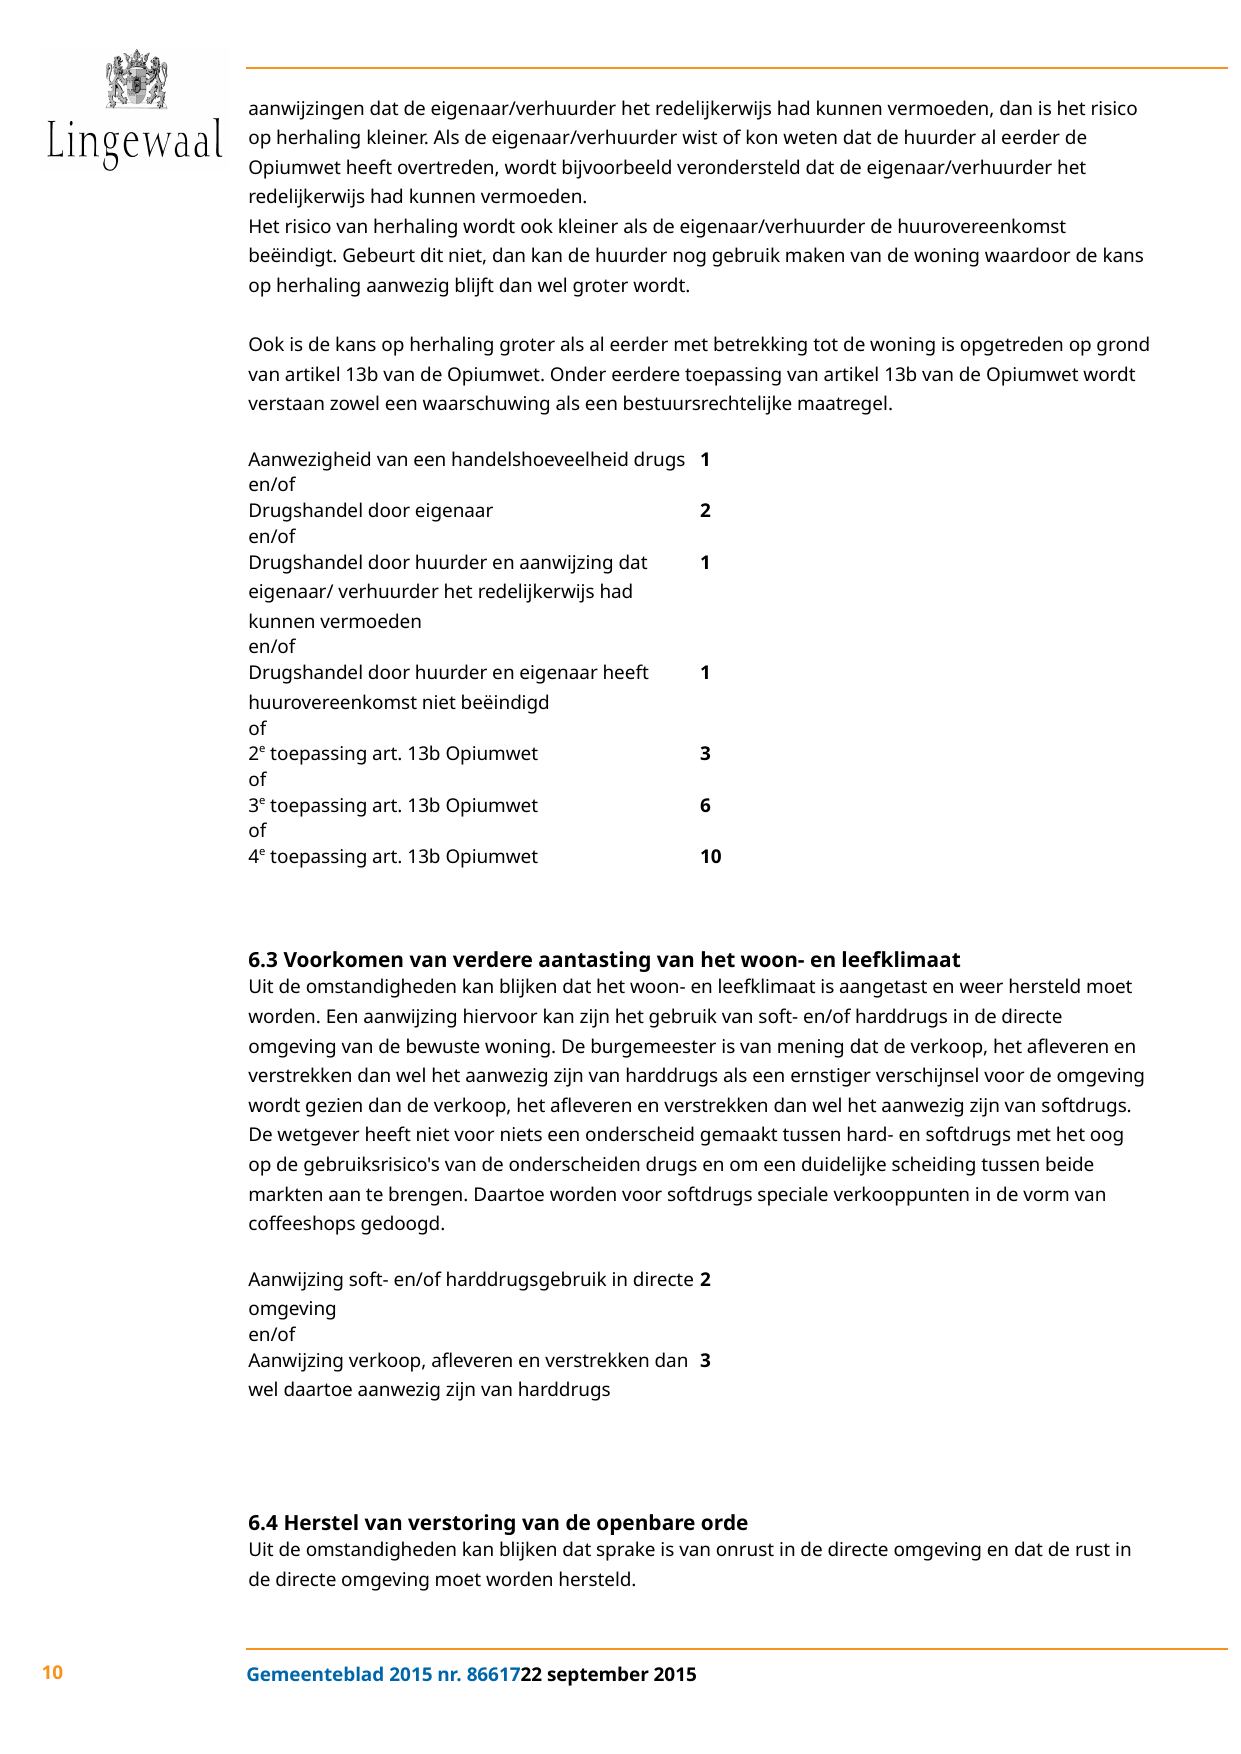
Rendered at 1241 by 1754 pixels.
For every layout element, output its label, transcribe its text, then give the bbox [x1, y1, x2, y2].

table_cell of [248, 766, 700, 792]
table_cell 2e toepassing art. 13b Opiumwet [248, 741, 700, 766]
table_cell 10 [700, 844, 1152, 869]
table_cell 2 [700, 498, 1152, 523]
text Uit de omstandigheden kan blijken dat het woon- en leefklimaat is aangetast en weer hersteld moet worden. Een aanwijzing hiervoor kan zijn het gebruik van soft- en/of harddrugs in de directe omgeving van de bewuste woning. De burgemeester is van mening dat de verkoop, het afleveren en verstrekken dan wel het aanwezig zijn van harddrugs als een ernstiger verschijnsel voor de omgeving wordt gezien dan de verkoop, het afleveren en verstrekken dan wel het aanwezig zijn van softdrugs. De wetgever heeft niet voor niets een onderscheid gemaakt tussen hard- en softdrugs met het oog op de gebruiksrisico's van de onderscheiden drugs en om een duidelijke scheiding tussen beide markten aan te brengen. Daartoe worden voor softdrugs speciale verkooppunten in de vorm van coffeeshops gedoogd. [248, 974, 1152, 1236]
text 6.4 Herstel van verstoring van de openbare orde [248, 1508, 1152, 1536]
table_cell of [248, 715, 700, 741]
table_cell en/of [248, 634, 700, 659]
table_cell [700, 1321, 1152, 1347]
text Ook is de kans op herhaling groter als al eerder met betrekking tot de woning is opgetreden op grond van artikel 13b van de Opiumwet. Onder eerdere toepassing van artikel 13b van de Opiumwet wordt verstaan zowel een waarschuwing als een bestuursrechtelijke maatregel. [248, 331, 1152, 416]
table_cell 4e toepassing art. 13b Opiumwet [248, 844, 700, 869]
table_cell Drugshandel door huurder en aanwijzing dat eigenaar/ verhuurder het redelijkerwijs had kunnen vermoeden [248, 549, 700, 634]
table_cell 1 [700, 660, 1152, 715]
table_header Aanwijzing soft- en/of harddrugsgebruik in directe omgeving [248, 1266, 700, 1321]
table_cell 3e toepassing art. 13b Opiumwet [248, 792, 700, 818]
picture [41, 47, 231, 172]
text Het risico van herhaling wordt ook kleiner als de eigenaar/verhuurder de huurovereenkomst beëindigt. Gebeurt dit niet, dan kan de huurder nog gebruik maken van de woning waardoor de kans op herhaling aanwezig blijft dan wel groter wordt. [248, 213, 1152, 298]
table_cell 3 [700, 741, 1152, 766]
table_cell [700, 715, 1152, 741]
table_header 2 [700, 1266, 1152, 1321]
text Uit de omstandigheden kan blijken dat sprake is van onrust in de directe omgeving en dat de rust in de directe omgeving moet worden hersteld. [248, 1536, 1152, 1592]
table_cell en/of [248, 472, 700, 497]
table_cell Aanwijzing verkoop, afleveren en verstrekken dan wel daartoe aanwezig zijn van harddrugs [248, 1347, 700, 1402]
table_cell 3 [700, 1347, 1152, 1402]
table_cell [700, 818, 1152, 843]
table_cell 1 [700, 549, 1152, 634]
table_cell en/of [248, 1321, 700, 1347]
table_header Aanwezigheid van een handelshoeveelheid drugs [248, 446, 700, 472]
table_cell [700, 472, 1152, 497]
table_header 1 [700, 446, 1152, 472]
table_cell of [248, 818, 700, 843]
table_cell Drugshandel door huurder en eigenaar heeft huurovereenkomst niet beëindigd [248, 660, 700, 715]
text aanwijzingen dat de eigenaar/verhuurder het redelijkerwijs had kunnen vermoeden, dan is het risico op herhaling kleiner. Als de eigenaar/verhuurder wist of kon weten dat de huurder al eerder de Opiumwet heeft overtreden, wordt bijvoorbeeld verondersteld dat de eigenaar/verhuurder het redelijkerwijs had kunnen vermoeden. [248, 95, 1152, 209]
text 6.3 Voorkomen van verdere aantasting van het woon- en leefklimaat [248, 945, 1152, 974]
table_cell Drugshandel door eigenaar [248, 498, 700, 523]
table_cell [700, 634, 1152, 659]
table_cell [700, 766, 1152, 792]
table_cell [700, 523, 1152, 549]
table_cell en/of [248, 523, 700, 549]
table_cell 6 [700, 792, 1152, 818]
